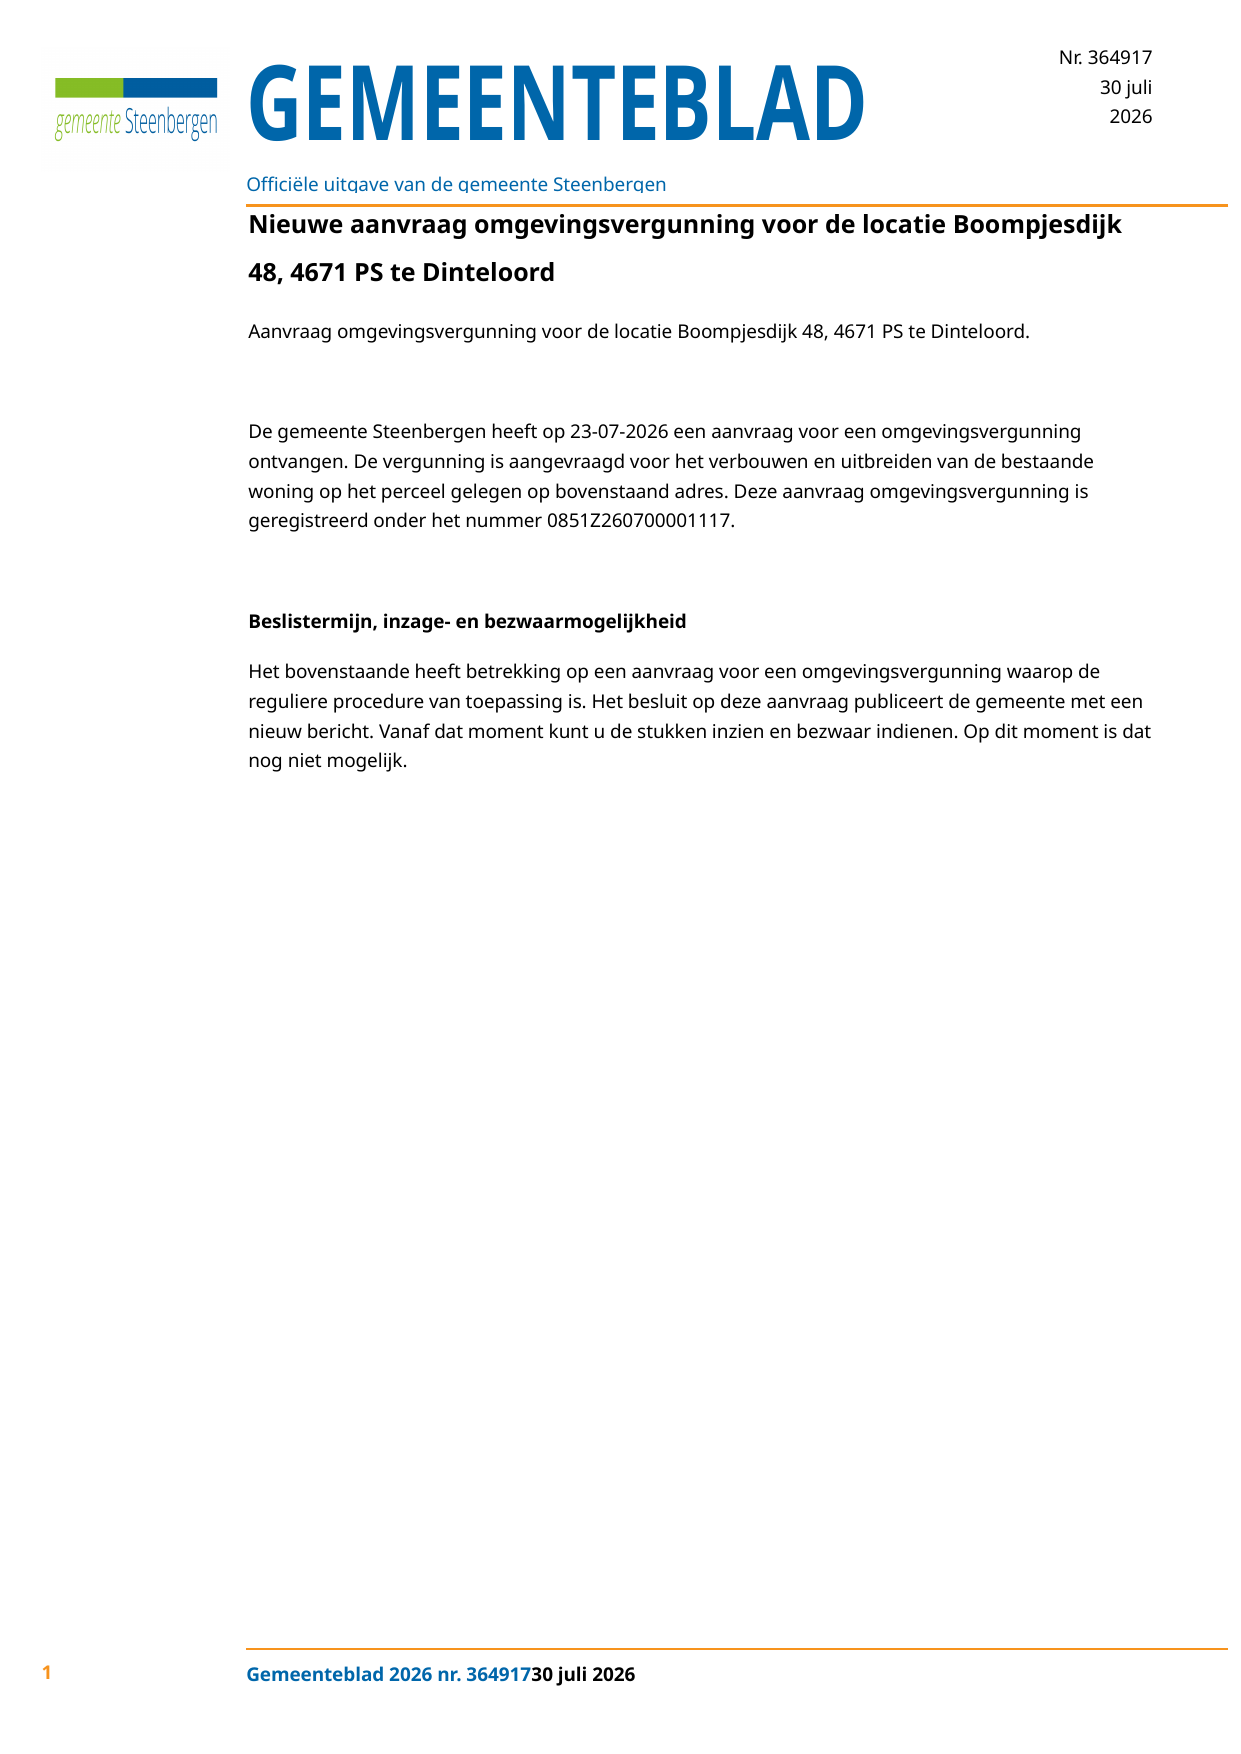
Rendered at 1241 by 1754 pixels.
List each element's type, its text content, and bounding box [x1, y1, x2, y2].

text Beslistermijn, inzage- en bezwaarmogelijkheid [248, 608, 1152, 634]
text Nieuwe aanvraag omgevingsvergunning voor de locatie Boompjesdijk 48, 4671 PS te Dinteloord [248, 207, 1152, 288]
picture [41, 47, 231, 172]
text De gemeente Steenbergen heeft op 23-07-2026 een aanvraag voor een omgevingsvergunning ontvangen. De vergunning is aangevraagd voor het verbouwen en uitbreiden van de bestaande woning op het perceel gelegen op bovenstaand adres. Deze aanvraag omgevingsvergunning is geregistreerd onder het nummer 0851Z260700001117. [248, 419, 1152, 533]
text Aanvraag omgevingsvergunning voor de locatie Boompjesdijk 48, 4671 PS te Dinteloord. [248, 318, 1152, 344]
text Het bovenstaande heeft betrekking op een aanvraag voor een omgevingsvergunning waarop de reguliere procedure van toepassing is. Het besluit op deze aanvraag publiceert de gemeente met een nieuw bericht. Vanaf dat moment kunt u de stukken inzien en bezwaar indienen. Op dit moment is dat nog niet mogelijk. [248, 659, 1152, 773]
